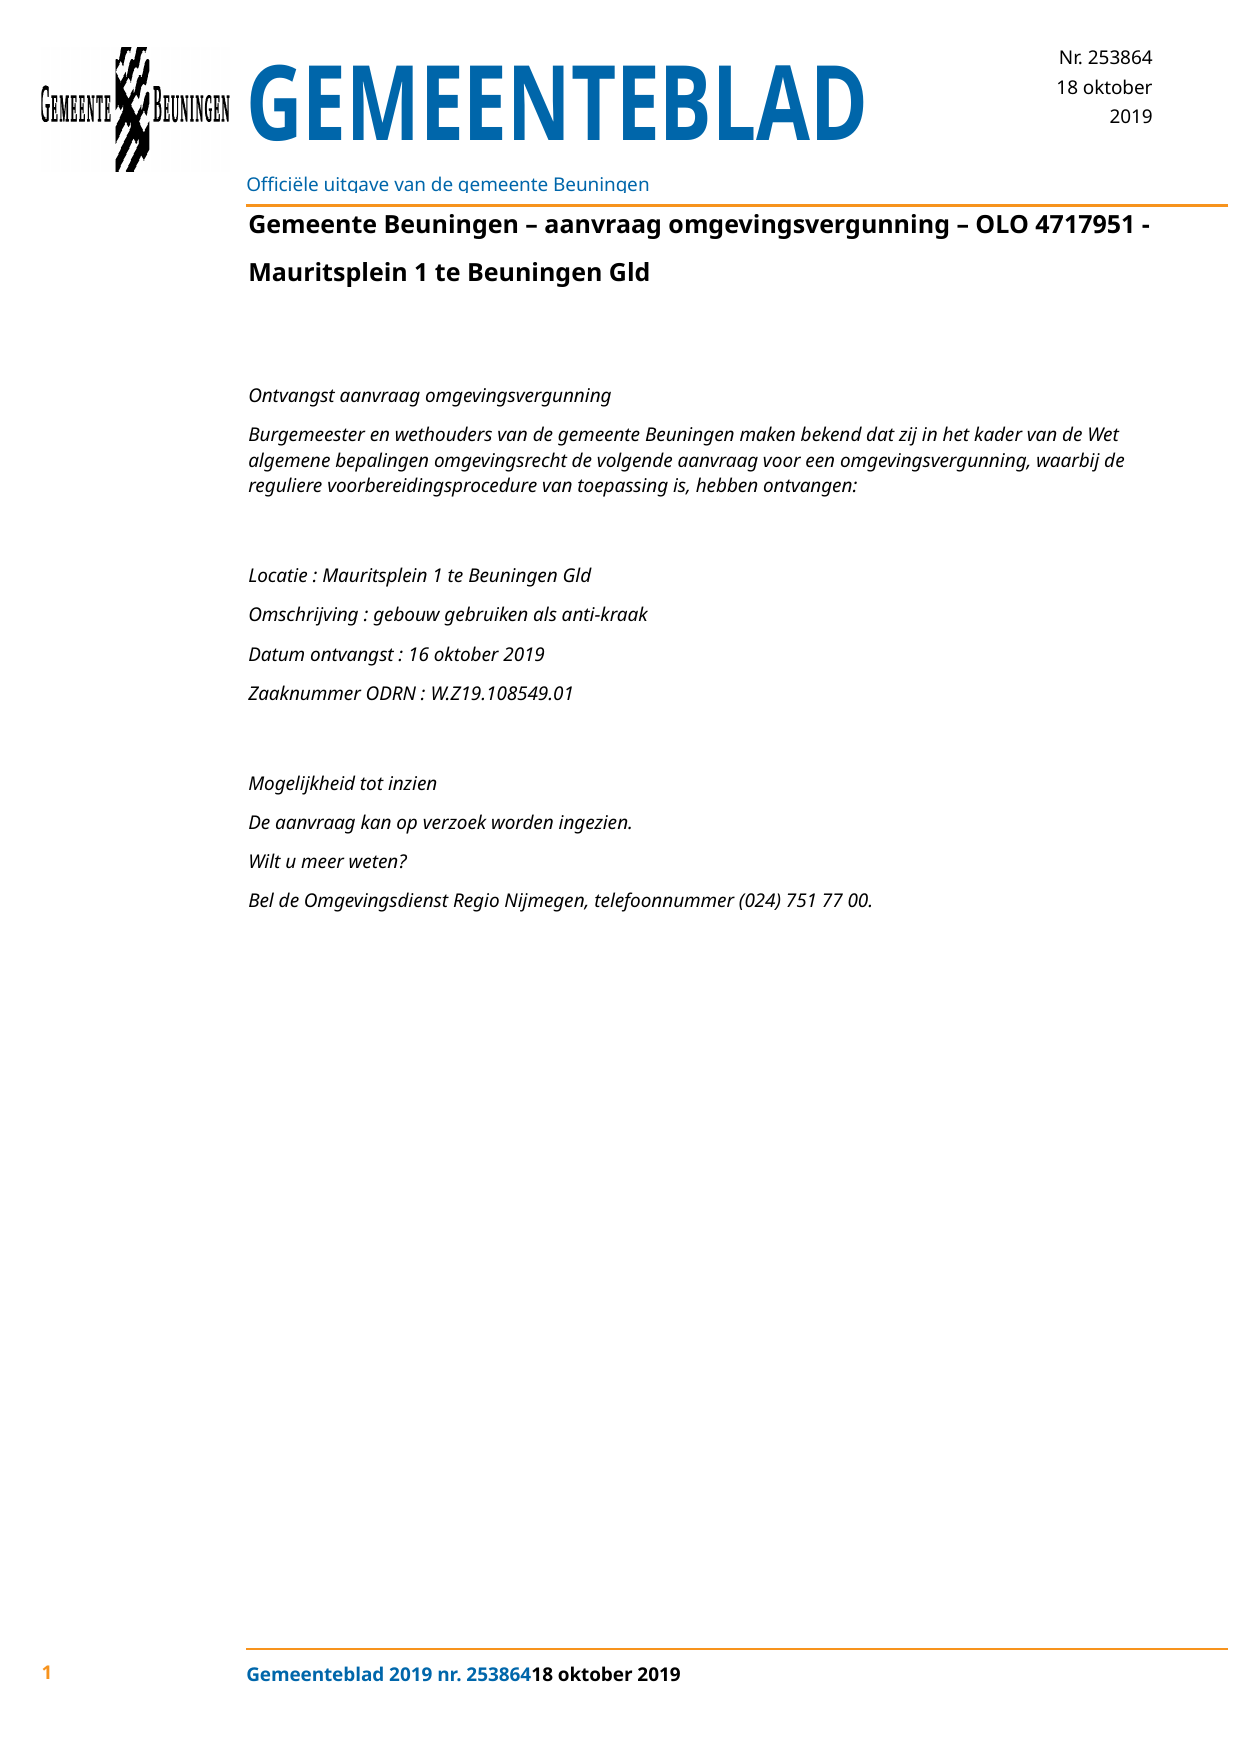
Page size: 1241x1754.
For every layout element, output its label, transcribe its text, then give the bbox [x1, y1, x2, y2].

text Datum ontvangst : 16 oktober 2019 [248, 641, 1152, 667]
text Ontvangst aanvraag omgevingsvergunning [248, 382, 1152, 408]
text Gemeente Beuningen – aanvraag omgevingsvergunning – OLO 4717951 - Mauritsplein 1 te Beuningen Gld [248, 207, 1152, 288]
text Burgemeester en wethouders van de gemeente Beuningen maken bekend dat zij in het kader van de Wet algemene bepalingen omgevingsrecht de volgende aanvraag voor een omgevingsvergunning, waarbij de reguliere voorbereidingsprocedure van toepassing is, hebben ontvangen: [248, 421, 1152, 498]
text Wilt u meer weten? [248, 848, 1152, 874]
text Locatie : Mauritsplein 1 te Beuningen Gld [248, 562, 1152, 588]
text Bel de Omgevingsdienst Regio Nijmegen, telefoonnummer (024) 751 77 00. [248, 888, 1152, 913]
text Zaaknummer ODRN : W.Z19.108549.01 [248, 680, 1152, 706]
text Mogelijkheid tot inzien [248, 770, 1152, 796]
text Omschrijving : gebouw gebruiken als anti-kraak [248, 602, 1152, 627]
picture [41, 47, 231, 172]
text De aanvraag kan op verzoek worden ingezien. [248, 809, 1152, 835]
